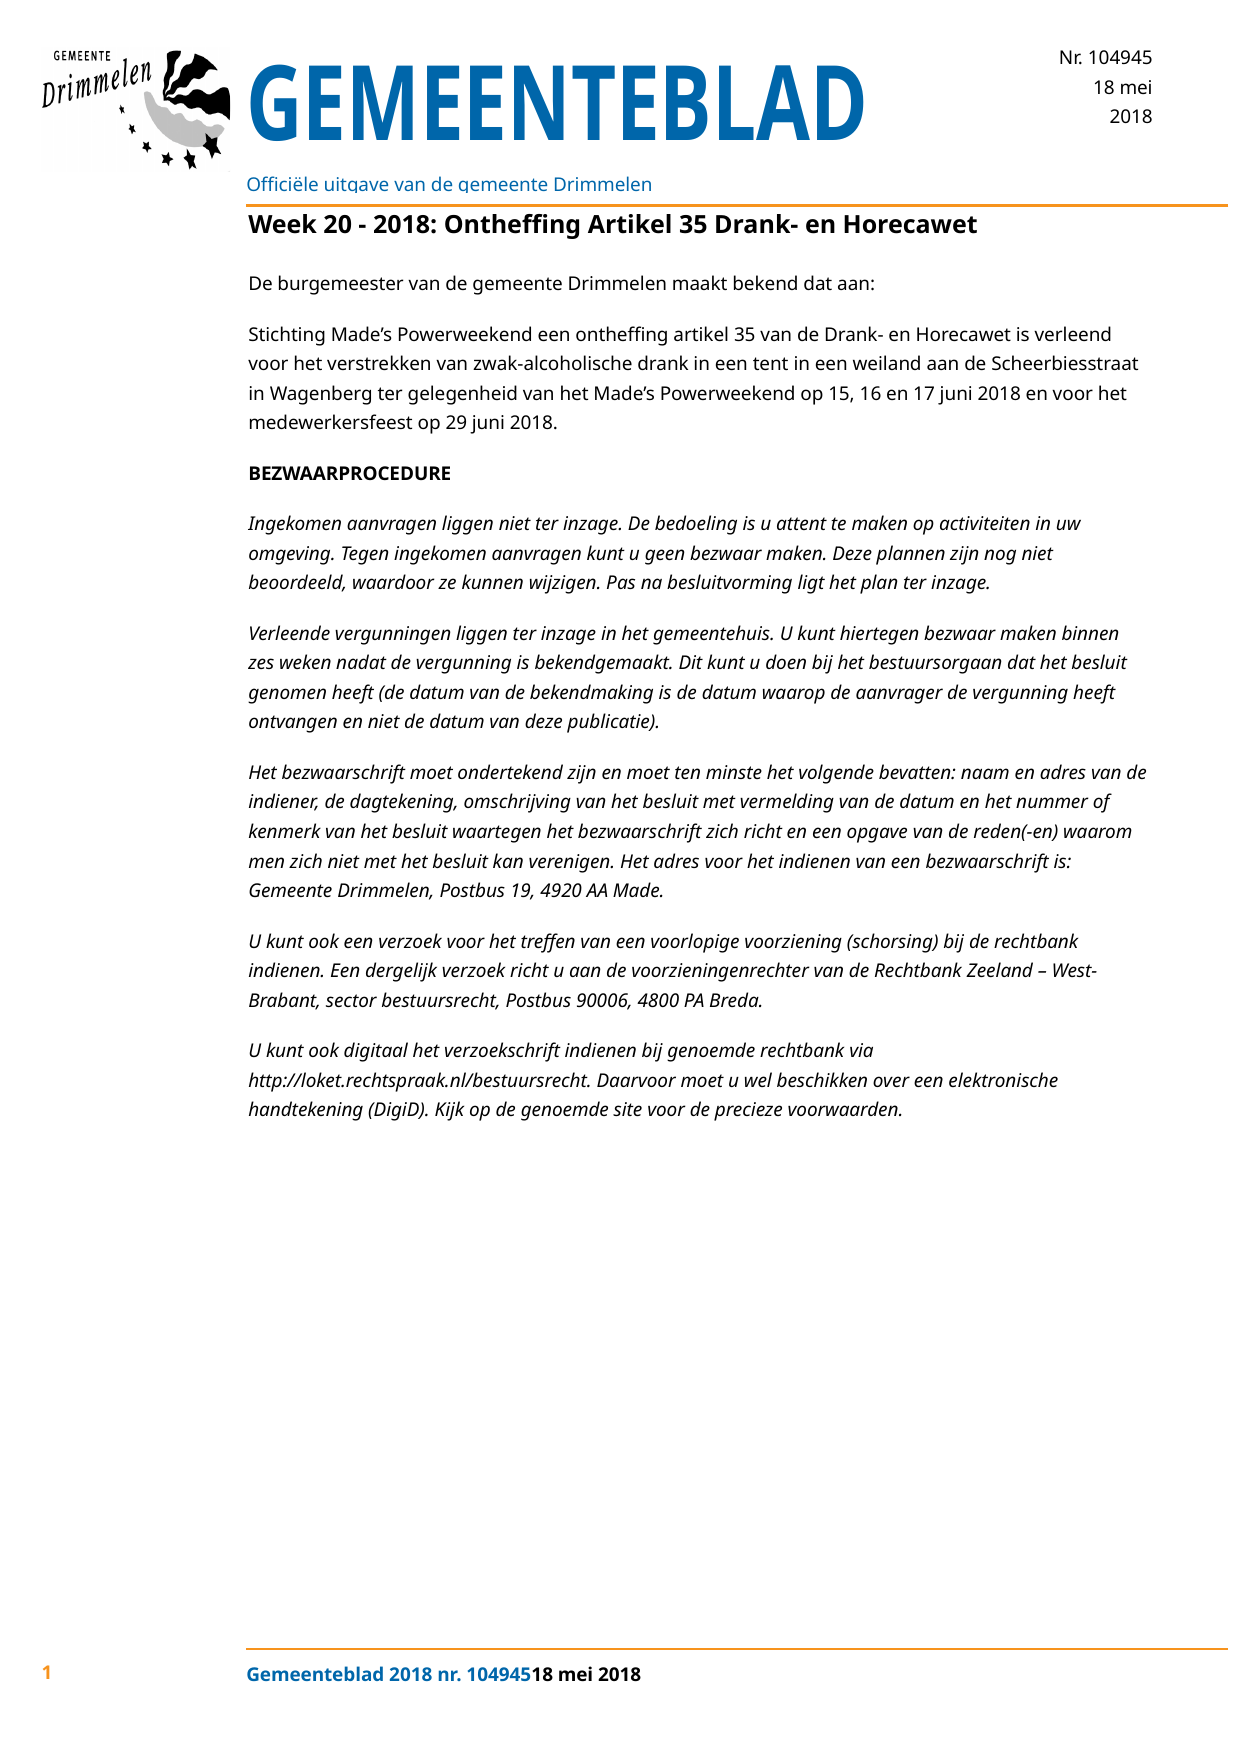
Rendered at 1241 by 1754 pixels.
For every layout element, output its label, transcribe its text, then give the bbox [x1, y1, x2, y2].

text De burgemeester van de gemeente Drimmelen maakt bekend dat aan: [248, 270, 1152, 296]
text Het bezwaarschrift moet ondertekend zijn en moet ten minste het volgende bevatten: naam en adres van de indiener, de dagtekening, omschrijving van het besluit met vermelding van de datum en het nummer of kenmerk van het besluit waartegen het bezwaarschrift zich richt en een opgave van de reden(-en) waarom men zich niet met het besluit kan verenigen. Het adres voor het indienen van een bezwaarschrift is: Gemeente Drimmelen, Postbus 19, 4920 AA Made. [248, 759, 1152, 903]
text U kunt ook digitaal het verzoekschrift indienen bij genoemde rechtbank via http://loket.rechtspraak.nl/bestuursrecht. Daarvoor moet u wel beschikken over een elektronische handtekening (DigiD). Kijk op de genoemde site voor de precieze voorwaarden. [248, 1037, 1152, 1122]
text U kunt ook een verzoek voor het treffen van een voorlopige voorziening (schorsing) bij de rechtbank indienen. Een dergelijk verzoek richt u aan de voorzieningenrechter van de Rechtbank Zeeland – West-Brabant, sector bestuursrecht, Postbus 90006, 4800 PA Breda. [248, 928, 1152, 1013]
text Verleende vergunningen liggen ter inzage in het gemeentehuis. U kunt hiertegen bezwaar maken binnen zes weken nadat de vergunning is bekendgemaakt. Dit kunt u doen bij het bestuursorgaan dat het besluit genomen heeft (de datum van de bekendmaking is de datum waarop de aanvrager de vergunning heeft ontvangen en niet de datum van deze publicatie). [248, 620, 1152, 734]
text Week 20 - 2018: Ontheffing Artikel 35 Drank- en Horecawet [248, 207, 1152, 241]
text BEZWAARPROCEDURE [248, 460, 1152, 486]
text Ingekomen aanvragen liggen niet ter inzage. De bedoeling is u attent te maken op activiteiten in uw omgeving. Tegen ingekomen aanvragen kunt u geen bezwaar maken. Deze plannen zijn nog niet beoordeeld, waardoor ze kunnen wijzigen. Pas na besluitvorming ligt het plan ter inzage. [248, 510, 1152, 595]
text Stichting Made’s Powerweekend een ontheffing artikel 35 van de Drank- en Horecawet is verleend voor het verstrekken van zwak-alcoholische drank in een tent in een weiland aan de Scheerbiesstraat in Wagenberg ter gelegenheid van het Made’s Powerweekend op 15, 16 en 17 juni 2018 en voor het medewerkersfeest op 29 juni 2018. [248, 321, 1152, 435]
picture [41, 47, 231, 172]
